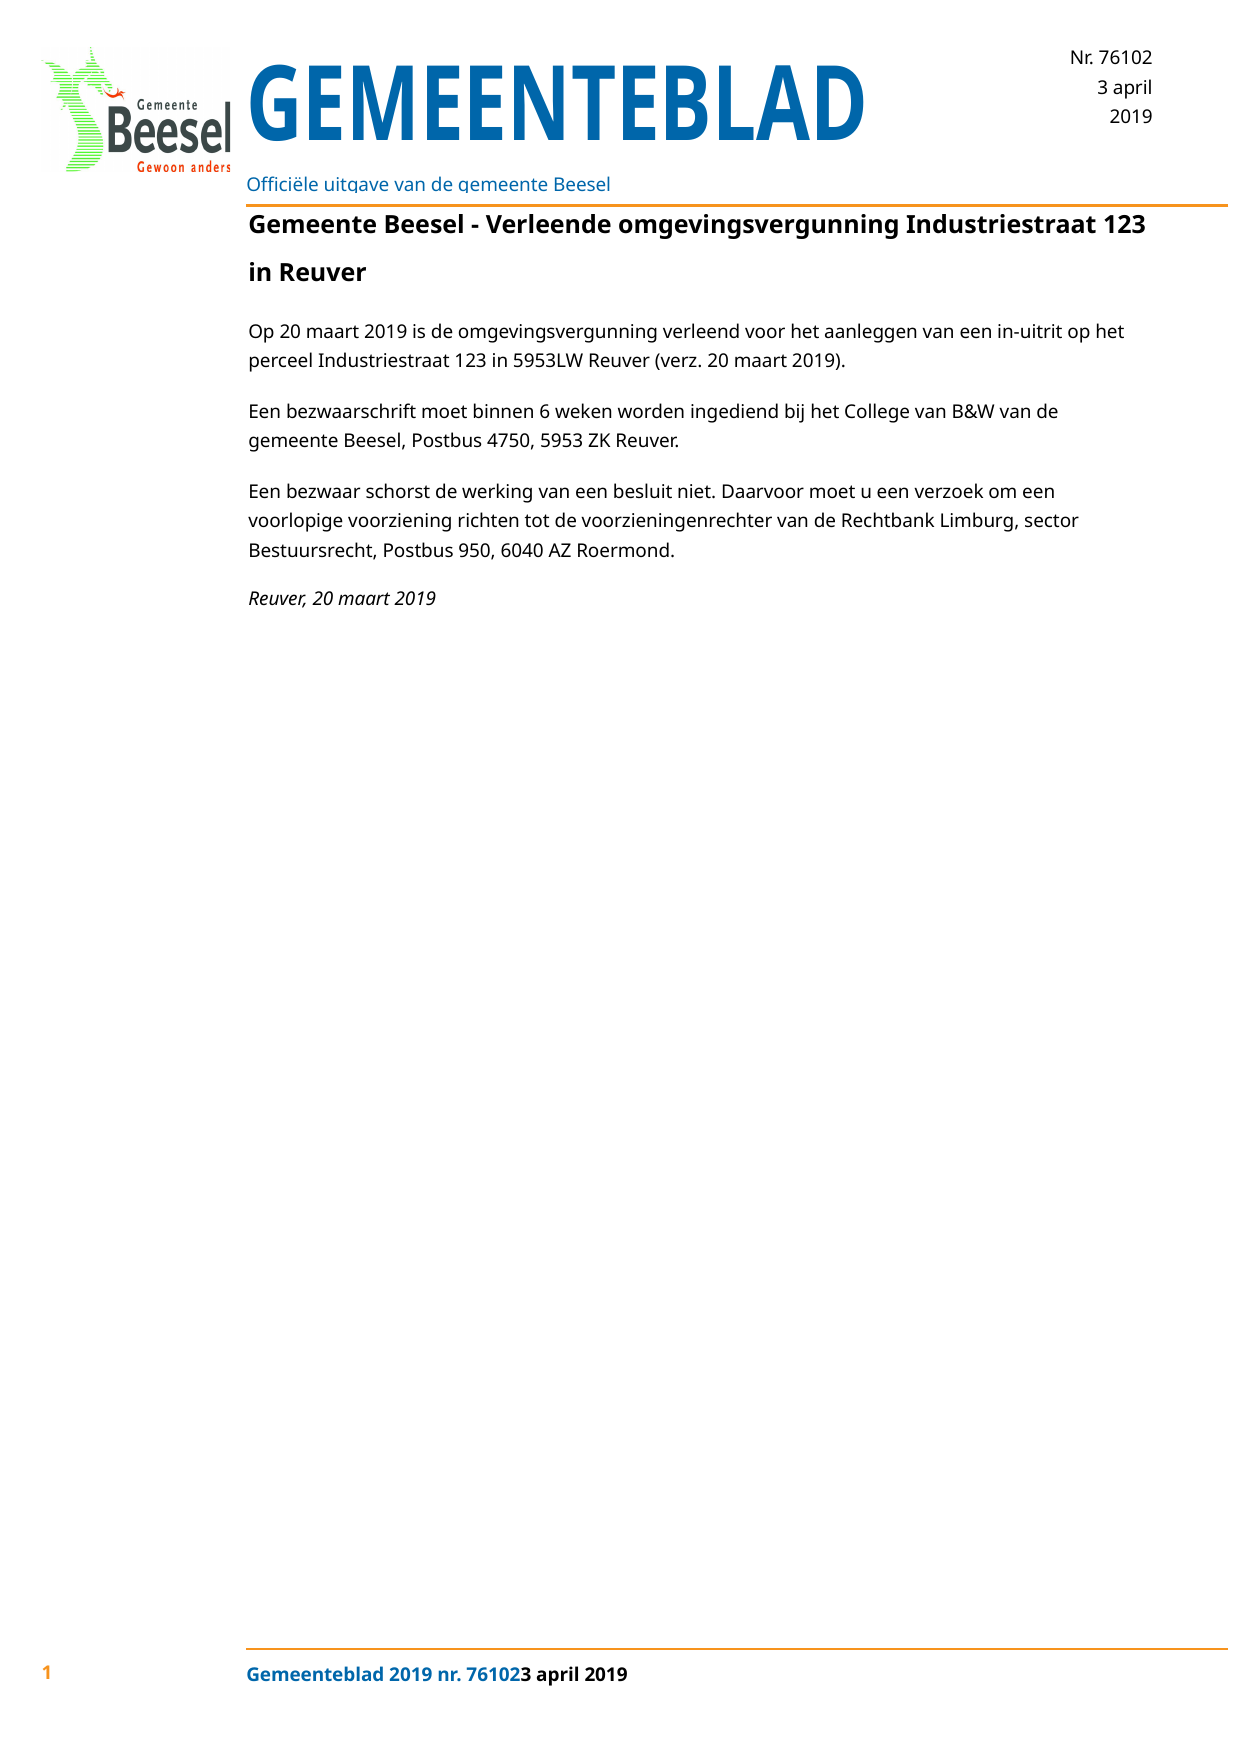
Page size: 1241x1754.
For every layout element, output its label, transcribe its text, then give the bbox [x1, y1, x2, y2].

text Reuver, 20 maart 2019 [248, 585, 1152, 611]
text Gemeente Beesel - Verleende omgevingsvergunning Industriestraat 123 in Reuver [248, 207, 1152, 288]
text Een bezwaarschrift moet binnen 6 weken worden ingediend bij het College van B&W van de gemeente Beesel, Postbus 4750, 5953 ZK Reuver. [248, 398, 1152, 453]
text Een bezwaar schorst de werking van een besluit niet. Daarvoor moet u een verzoek om een voorlopige voorziening richten tot de voorzieningenrechter van de Rechtbank Limburg, sector Bestuursrecht, Postbus 950, 6040 AZ Roermond. [248, 478, 1152, 563]
picture [41, 47, 231, 172]
text Op 20 maart 2019 is de omgevingsvergunning verleend voor het aanleggen van een in-uitrit op het perceel Industriestraat 123 in 5953LW Reuver (verz. 20 maart 2019). [248, 318, 1152, 373]
